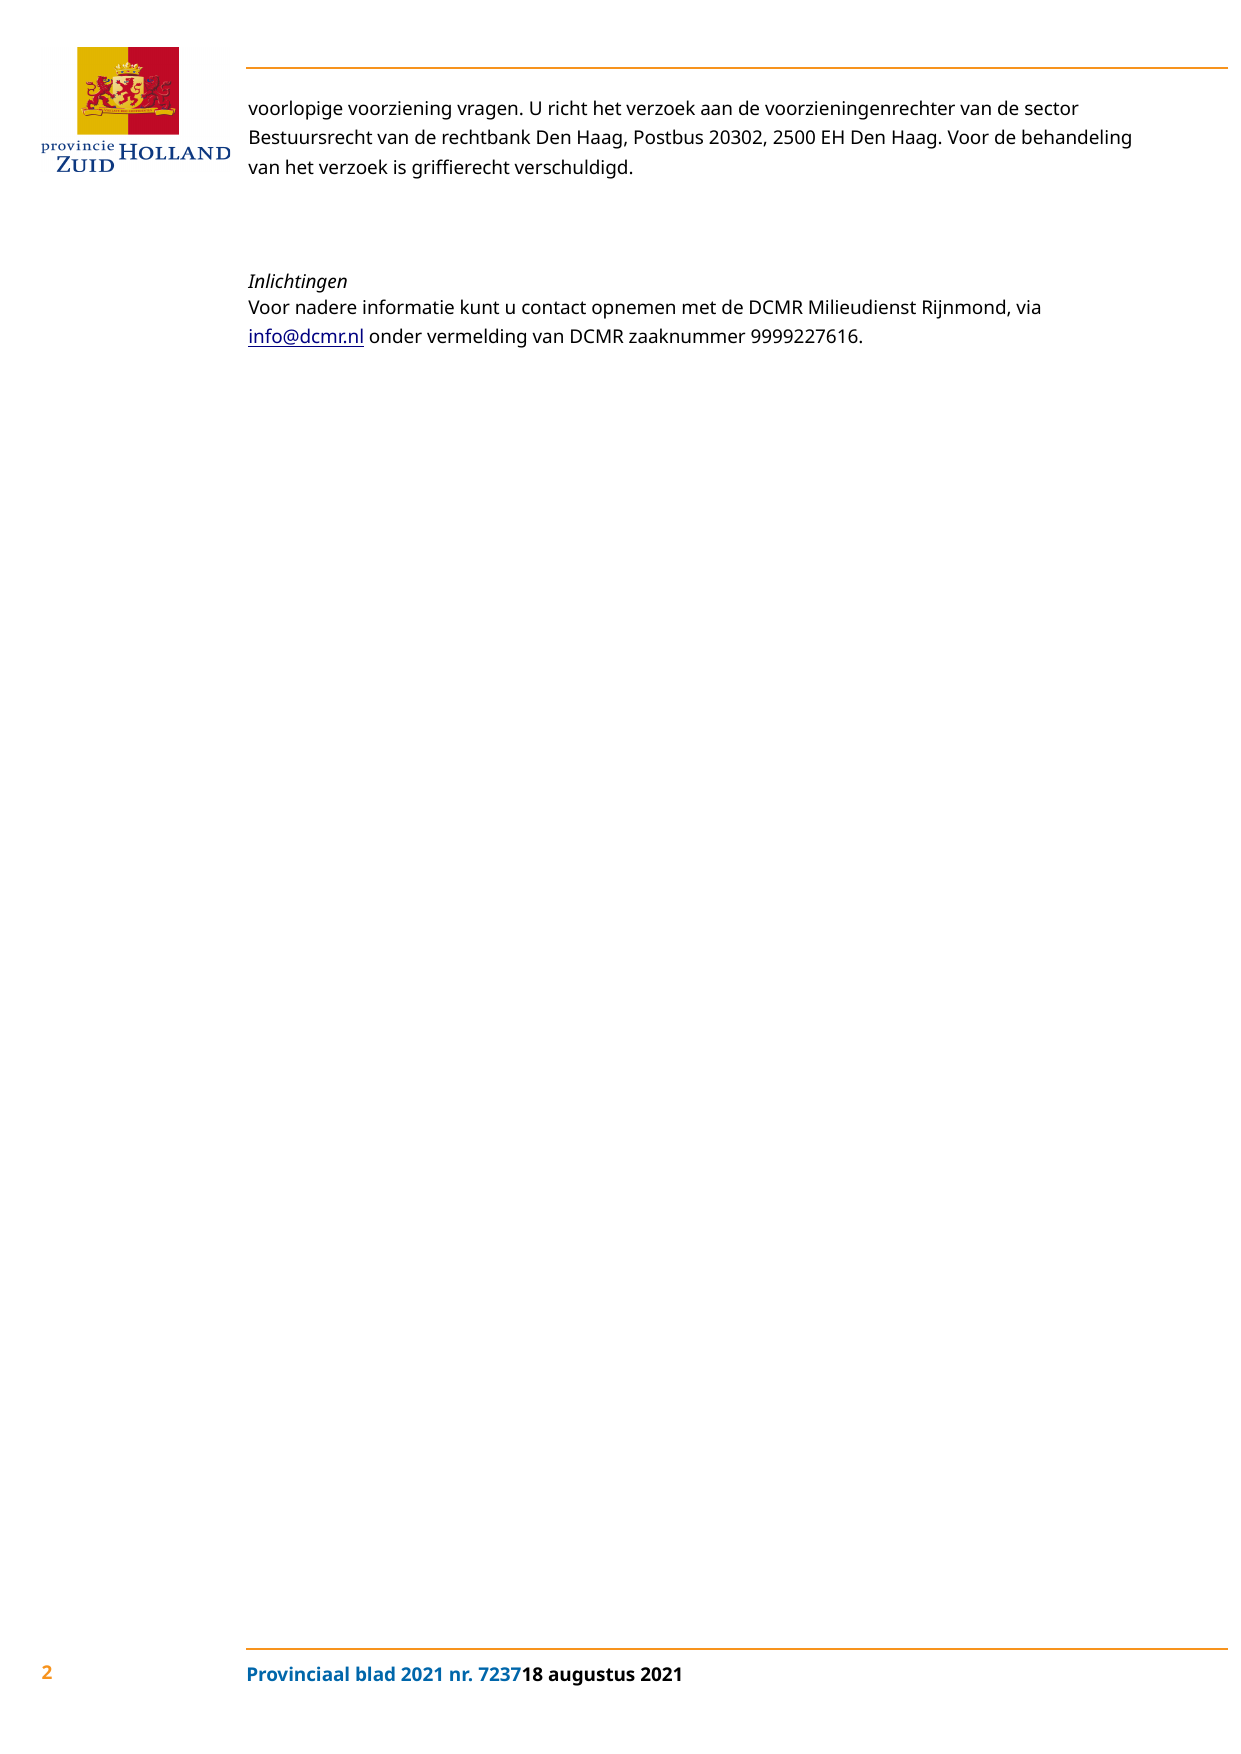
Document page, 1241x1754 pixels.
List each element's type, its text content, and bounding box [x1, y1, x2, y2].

text Voor nadere informatie kunt u contact opnemen met de DCMR Milieudienst Rijnmond, via info@dcmr.nl onder vermelding van DCMR zaaknummer 9999227616. [248, 294, 1152, 349]
picture [41, 47, 231, 172]
text Inlichtingen [248, 268, 1152, 294]
text voorlopige voorziening vragen. U richt het verzoek aan de voorzieningenrechter van de sector Bestuursrecht van de rechtbank Den Haag, Postbus 20302, 2500 EH Den Haag. Voor de behandeling van het verzoek is griffierecht verschuldigd. [248, 95, 1152, 180]
